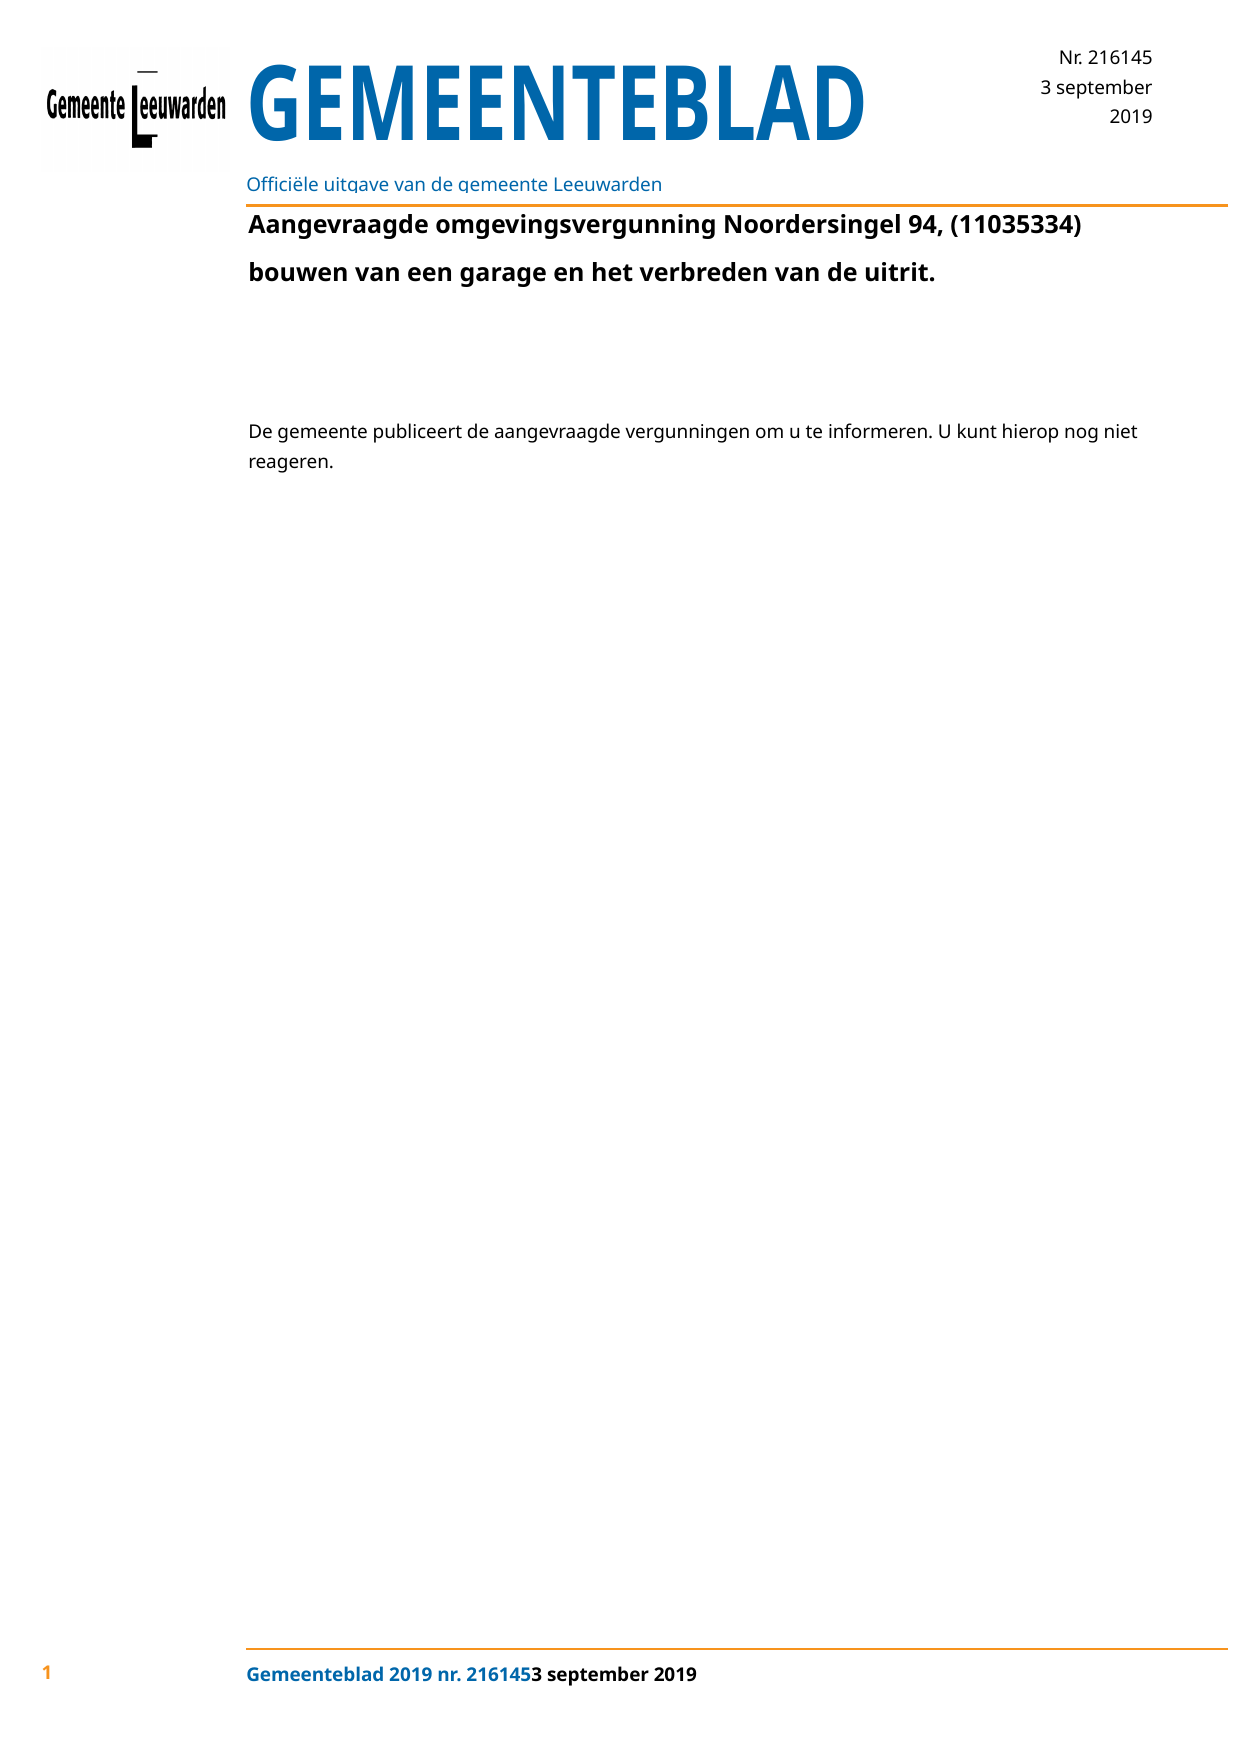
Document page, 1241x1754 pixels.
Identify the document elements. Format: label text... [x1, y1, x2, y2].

text Aangevraagde omgevingsvergunning Noordersingel 94, (11035334) bouwen van een garage en het verbreden van de uitrit. [248, 207, 1152, 288]
text De gemeente publiceert de aangevraagde vergunningen om u te informeren. U kunt hierop nog niet reageren. [248, 419, 1152, 474]
picture [41, 47, 231, 172]
